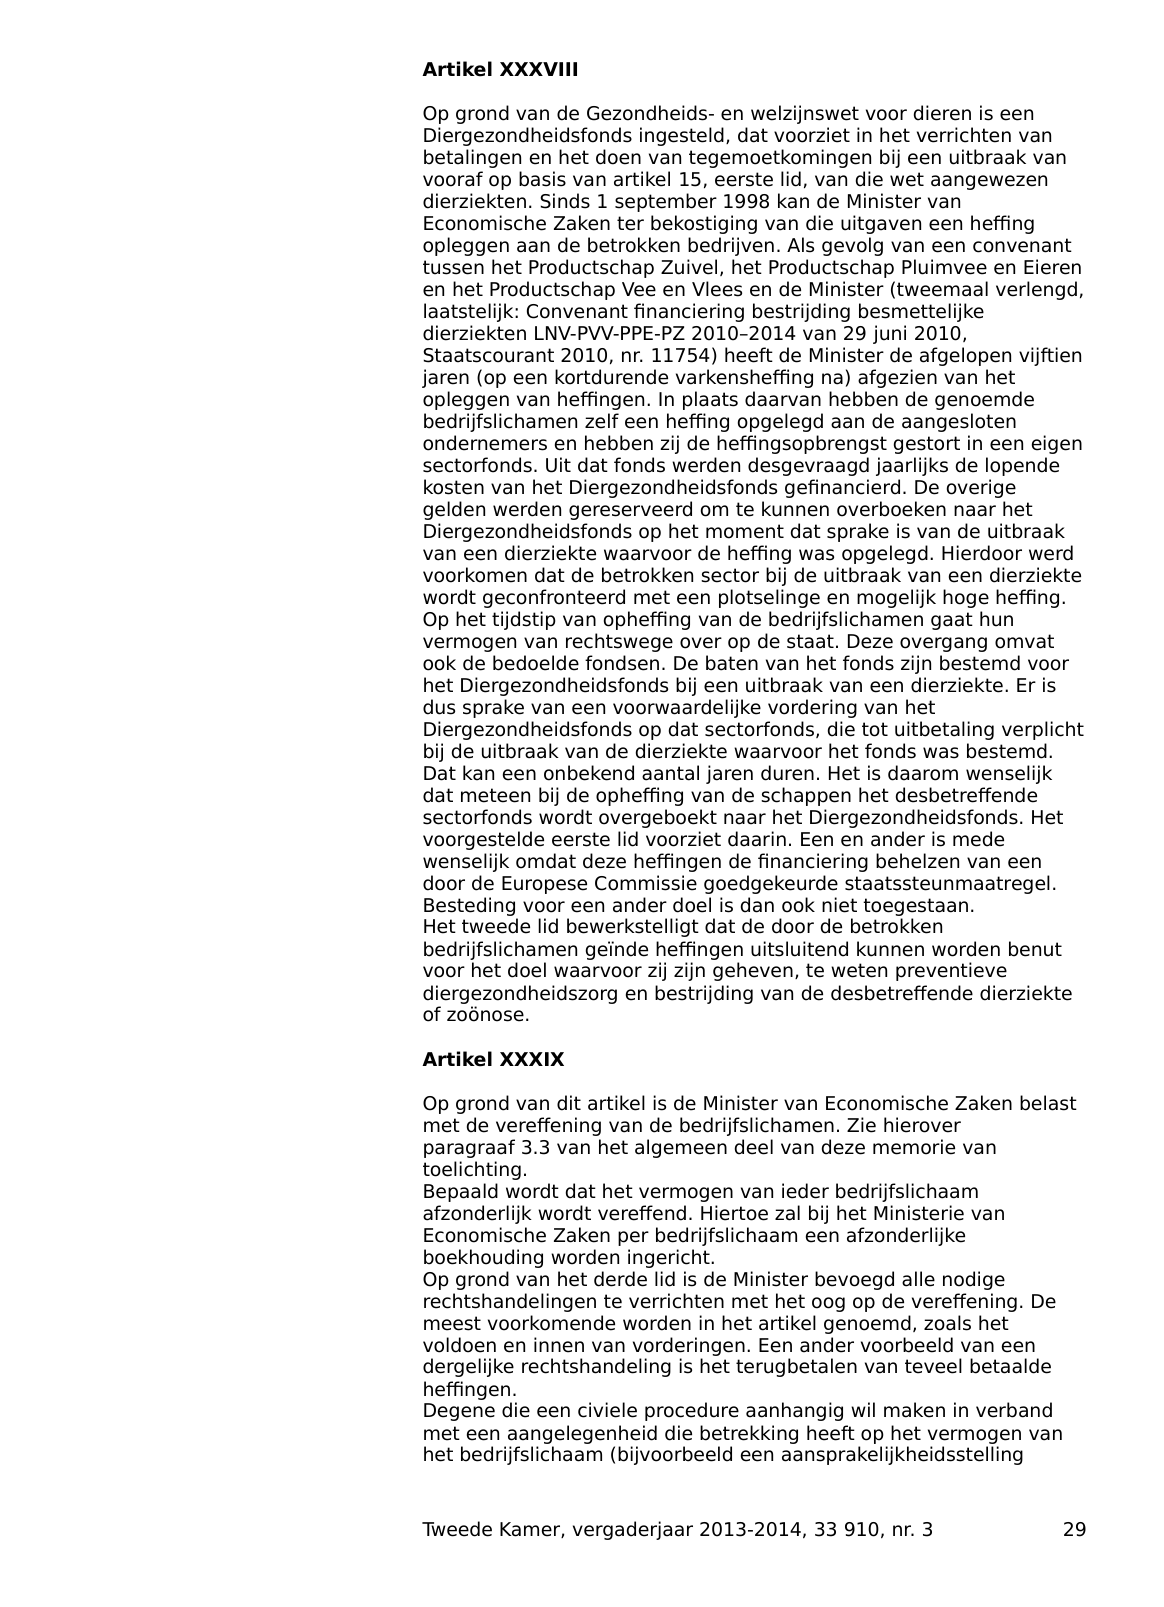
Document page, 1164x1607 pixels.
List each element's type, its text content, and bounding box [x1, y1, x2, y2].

text Op grond van dit artikel is de Minister van Economische Zaken belast met de vereffening van de bedrijfslichamen. Zie hierover paragraaf 3.3 van het algemeen deel van deze memorie van toelichting. [422, 1093, 1087, 1181]
text Bepaald wordt dat het vermogen van ieder bedrijfslichaam afzonderlijk wordt vereffend. Hiertoe zal bij het Ministerie van Economische Zaken per bedrijfslichaam een afzonderlijke boekhouding worden ingericht. [422, 1181, 1087, 1268]
text Degene die een civiele procedure aanhangig wil maken in verband met een aangelegenheid die betrekking heeft op het vermogen van het bedrijfslichaam (bijvoorbeeld een aansprakelijkheidsstelling [422, 1400, 1087, 1466]
subtitle Artikel XXXVIII [422, 59, 1087, 81]
text Op grond van het derde lid is de Minister bevoegd alle nodige rechtshandelingen te verrichten met het oog op de vereffening. De meest voorkomende worden in het artikel genoemd, zoals het voldoen en innen van vorderingen. Een ander voorbeeld van een dergelijke rechtshandeling is het terugbetalen van teveel betaalde heffingen. [422, 1268, 1087, 1400]
text Op grond van de Gezondheids- en welzijnswet voor dieren is een Diergezondheidsfonds ingesteld, dat voorziet in het verrichten van betalingen en het doen van tegemoetkomingen bij een uitbraak van vooraf op basis van artikel 15, eerste lid, van die wet aangewezen dierziekten. Sinds 1 september 1998 kan de Minister van Economische Zaken ter bekostiging van die uitgaven een heffing opleggen aan de betrokken bedrijven. Als gevolg van een convenant tussen het Productschap Zuivel, het Productschap Pluimvee en Eieren en het Productschap Vee en Vlees en de Minister (tweemaal verlengd, laatstelijk: Convenant financiering bestrijding besmettelijke dierziekten LNV-PVV-PPE-PZ 2010–2014 van 29 juni 2010, Staatscourant 2010, nr. 11754) heeft de Minister de afgelopen vijftien jaren (op een kortdurende varkensheffing na) afgezien van het opleggen van heffingen. In plaats daarvan hebben de genoemde bedrijfslichamen zelf een heffing opgelegd aan de aangesloten ondernemers en hebben zij de heffingsopbrengst gestort in een eigen sectorfonds. Uit dat fonds werden desgevraagd jaarlijks de lopende kosten van het Diergezondheidsfonds gefinancierd. De overige gelden werden gereserveerd om te kunnen overboeken naar het Diergezondheidsfonds op het moment dat sprake is van de uitbraak van een dierziekte waarvoor de heffing was opgelegd. Hierdoor werd voorkomen dat de betrokken sector bij de uitbraak van een dierziekte wordt geconfronteerd met een plotselinge en mogelijk hoge heffing. Op het tijdstip van opheffing van de bedrijfslichamen gaat hun vermogen van rechtswege over op de staat. Deze overgang omvat ook de bedoelde fondsen. De baten van het fonds zijn bestemd voor het Diergezondheidsfonds bij een uitbraak van een dierziekte. Er is dus sprake van een voorwaardelijke vordering van het Diergezondheidsfonds op dat sectorfonds, die tot uitbetaling verplicht bij de uitbraak van de dierziekte waarvoor het fonds was bestemd. Dat kan een onbekend aantal jaren duren. Het is daarom wenselijk dat meteen bij de opheffing van de schappen het desbetreffende sectorfonds wordt overgeboekt naar het Diergezondheidsfonds. Het voorgestelde eerste lid voorziet daarin. Een en ander is mede wenselijk omdat deze heffingen de financiering behelzen van een door de Europese Commissie goedgekeurde staatssteunmaatregel. Besteding voor een ander doel is dan ook niet toegestaan. [422, 103, 1087, 916]
subtitle Artikel XXXIX [422, 1048, 1087, 1071]
text Het tweede lid bewerkstelligt dat de door de betrokken bedrijfslichamen geïnde heffingen uitsluitend kunnen worden benut voor het doel waarvoor zij zijn geheven, te weten preventieve diergezondheidszorg en bestrijding van de desbetreffende dierziekte of zoönose. [422, 916, 1087, 1026]
